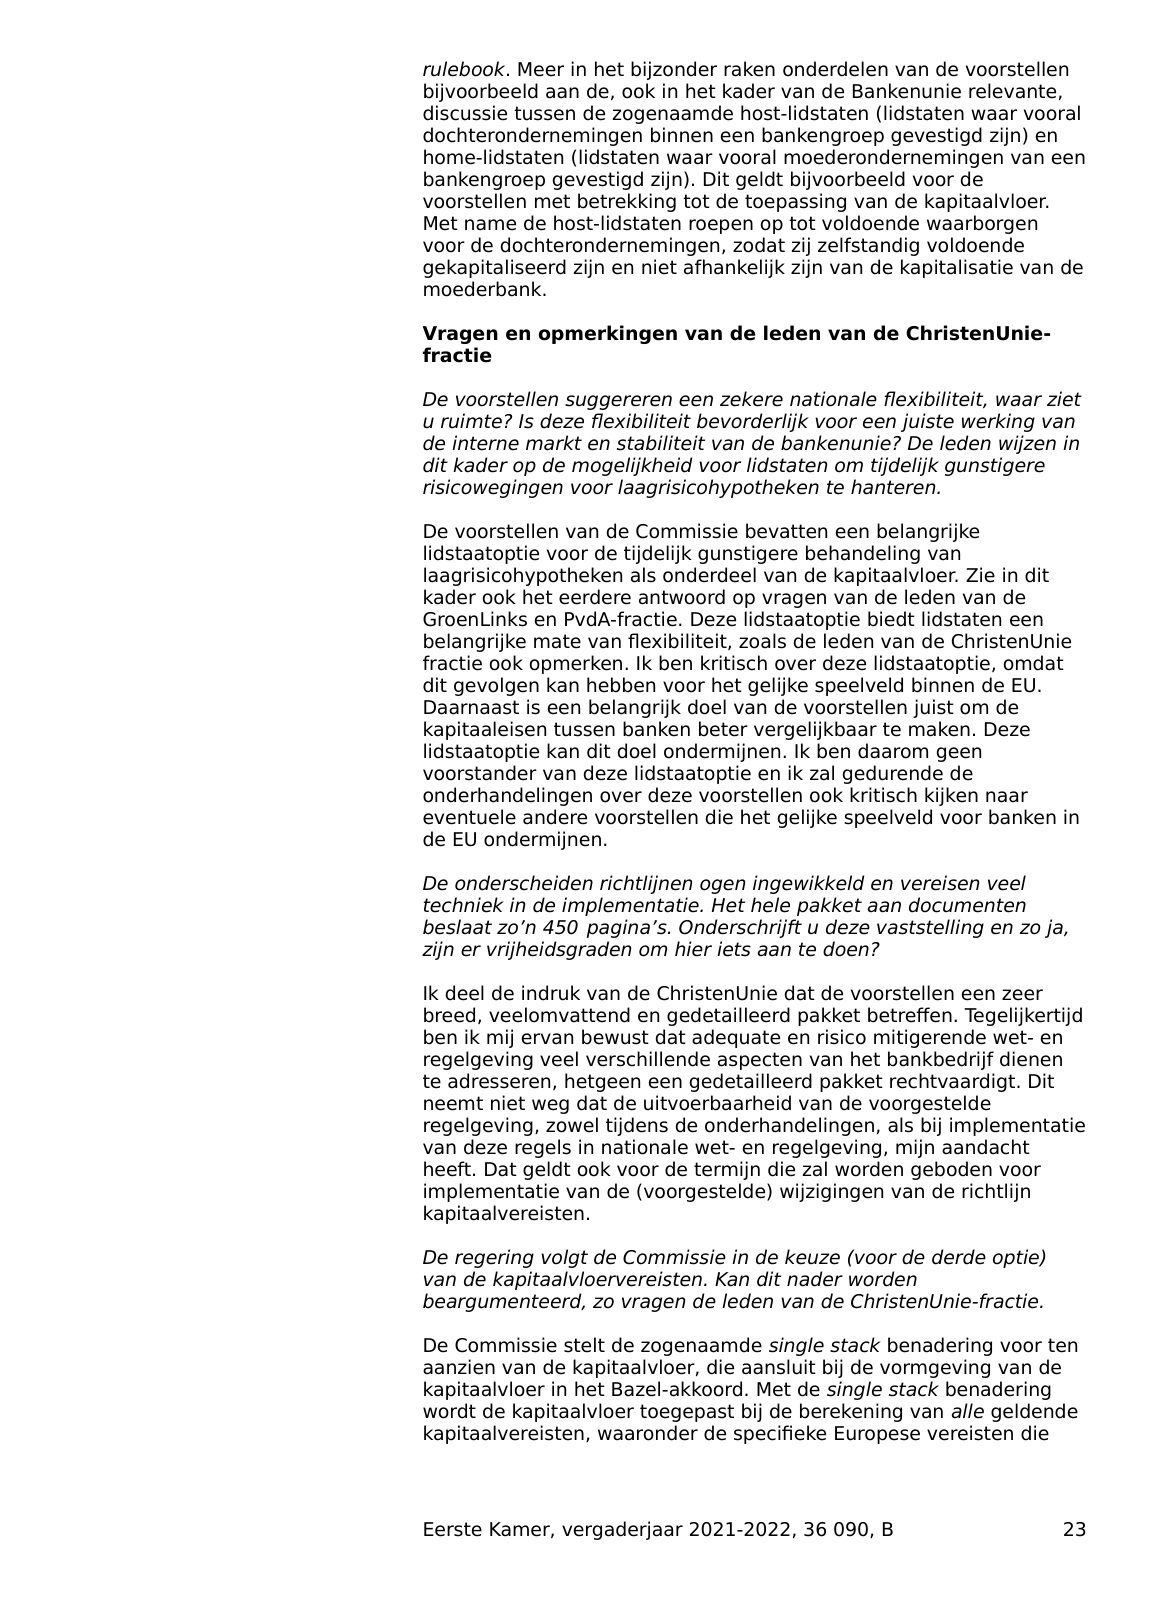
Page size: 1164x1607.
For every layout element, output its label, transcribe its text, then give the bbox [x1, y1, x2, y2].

text De onderscheiden richtlijnen ogen ingewikkeld en vereisen veel techniek in de implementatie. Het hele pakket aan documenten beslaat zo’n 450 pagina’s. Onderschrijft u deze vaststelling en zo ja, zijn er vrijheidsgraden om hier iets aan te doen? [422, 873, 1087, 961]
text De regering volgt de Commissie in de keuze (voor de derde optie) van de kapitaalvloervereisten. Kan dit nader worden beargumenteerd, zo vragen de leden van de ChristenUnie-fractie. [422, 1247, 1087, 1313]
text De Commissie stelt de zogenaamde single stack benadering voor ten aanzien van de kapitaalvloer, die aansluit bij de vormgeving van de kapitaalvloer in het Bazel-akkoord. Met de single stack benadering wordt de kapitaalvloer toegepast bij de berekening van alle geldende kapitaalvereisten, waaronder de specifieke Europese vereisten die [422, 1335, 1087, 1445]
text De voorstellen suggereren een zekere nationale flexibiliteit, waar ziet u ruimte? Is deze flexibiliteit bevorderlijk voor een juiste werking van de interne markt en stabiliteit van de bankenunie? De leden wijzen in dit kader op de mogelijkheid voor lidstaten om tijdelijk gunstigere risicowegingen voor laagrisicohypotheken te hanteren. [422, 389, 1087, 499]
text Ik deel de indruk van de ChristenUnie dat de voorstellen een zeer breed, veelomvattend en gedetailleerd pakket betreffen. Tegelijkertijd ben ik mij ervan bewust dat adequate en risico mitigerende wet- en regelgeving veel verschillende aspecten van het bankbedrijf dienen te adresseren, hetgeen een gedetailleerd pakket rechtvaardigt. Dit neemt niet weg dat de uitvoerbaarheid van de voorgestelde regelgeving, zowel tijdens de onderhandelingen, als bij implementatie van deze regels in nationale wet- en regelgeving, mijn aandacht heeft. Dat geldt ook voor de termijn die zal worden geboden voor implementatie van de (voorgestelde) wijzigingen van de richtlijn kapitaalvereisten. [422, 983, 1087, 1225]
subtitle Vragen en opmerkingen van de leden van de ChristenUnie-fractie [422, 323, 1087, 367]
text De voorstellen van de Commissie bevatten een belangrijke lidstaatoptie voor de tijdelijk gunstigere behandeling van laagrisicohypotheken als onderdeel van de kapitaalvloer. Zie in dit kader ook het eerdere antwoord op vragen van de leden van de GroenLinks en PvdA-fractie. Deze lidstaatoptie biedt lidstaten een belangrijke mate van flexibiliteit, zoals de leden van de ChristenUnie fractie ook opmerken. Ik ben kritisch over deze lidstaatoptie, omdat dit gevolgen kan hebben voor het gelijke speelveld binnen de EU. Daarnaast is een belangrijk doel van de voorstellen juist om de kapitaaleisen tussen banken beter vergelijkbaar te maken. Deze lidstaatoptie kan dit doel ondermijnen. Ik ben daarom geen voorstander van deze lidstaatoptie en ik zal gedurende de onderhandelingen over deze voorstellen ook kritisch kijken naar eventuele andere voorstellen die het gelijke speelveld voor banken in de EU ondermijnen. [422, 521, 1087, 851]
text rulebook. Meer in het bijzonder raken onderdelen van de voorstellen bijvoorbeeld aan de, ook in het kader van de Bankenunie relevante, discussie tussen de zogenaamde host-lidstaten (lidstaten waar vooral dochterondernemingen binnen een bankengroep gevestigd zijn) en home-lidstaten (lidstaten waar vooral moederondernemingen van een bankengroep gevestigd zijn). Dit geldt bijvoorbeeld voor de voorstellen met betrekking tot de toepassing van de kapitaalvloer. Met name de host-lidstaten roepen op tot voldoende waarborgen voor de dochterondernemingen, zodat zij zelfstandig voldoende gekapitaliseerd zijn en niet afhankelijk zijn van de kapitalisatie van de moederbank. [422, 59, 1087, 301]
